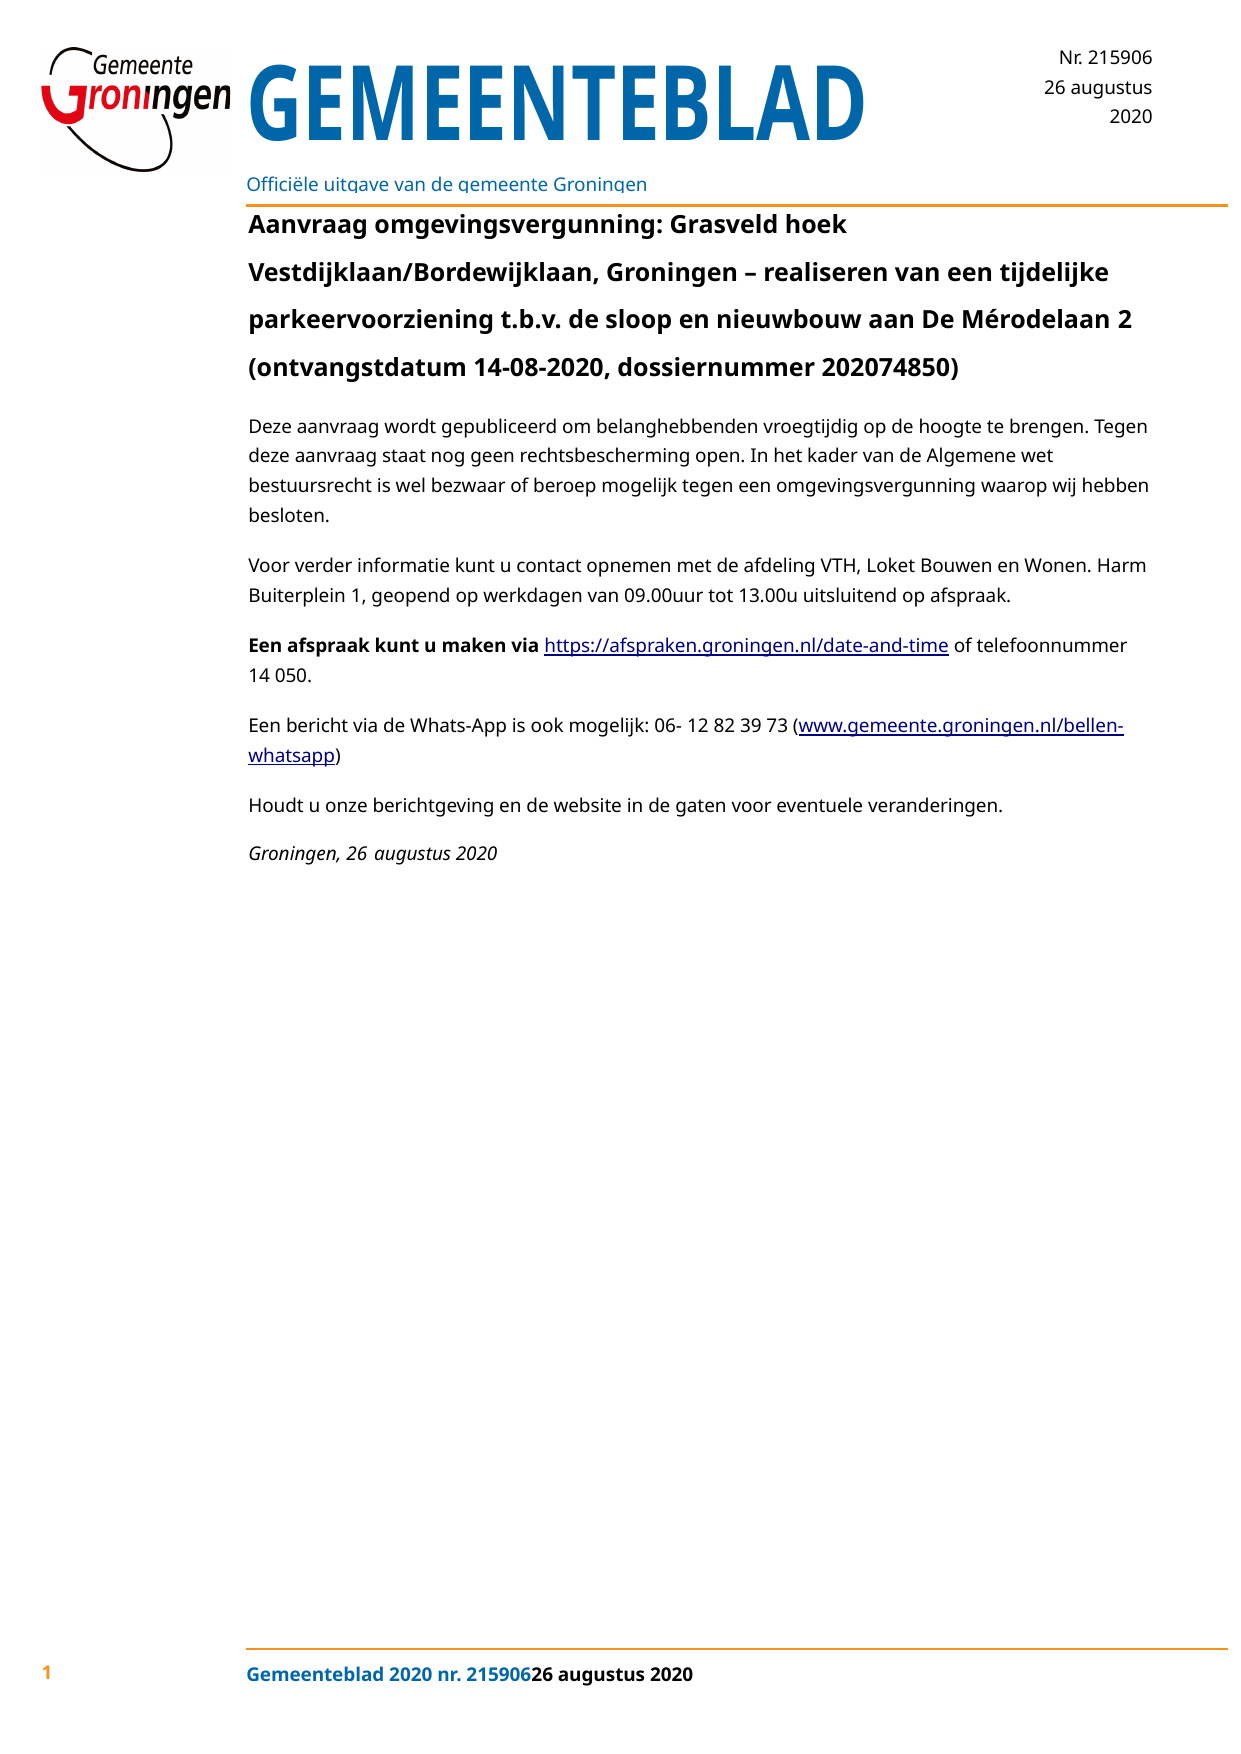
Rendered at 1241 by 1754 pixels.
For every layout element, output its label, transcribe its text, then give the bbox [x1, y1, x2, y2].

picture [41, 47, 231, 172]
text Een afspraak kunt u maken via https://afspraken.groningen.nl/date-and-time of telefoonnummer 14 050. [248, 632, 1152, 688]
text Aanvraag omgevingsvergunning: Grasveld hoek Vestdijklaan/Bordewijklaan, Groningen – realiseren van een tijdelijke parkeervoorziening t.b.v. de sloop en nieuwbouw aan De Mérodelaan 2 (ontvangstdatum 14-08-2020, dossiernummer 202074850) [248, 207, 1152, 384]
text Houdt u onze berichtgeving en de website in de gaten voor eventuele veranderingen. [248, 792, 1152, 818]
text Voor verder informatie kunt u contact opnemen met de afdeling VTH, Loket Bouwen en Wonen. Harm Buiterplein 1, geopend op werkdagen van 09.00uur tot 13.00u uitsluitend op afspraak. [248, 552, 1152, 608]
text Een bericht via de Whats-App is ook mogelijk: 06- 12 82 39 73 (www.gemeente.groningen.nl/bellen-whatsapp) [248, 712, 1152, 768]
text Groningen, 26 augustus 2020 [248, 840, 1152, 866]
text Deze aanvraag wordt gepubliceerd om belanghebbenden vroegtijdig op de hoogte te brengen. Tegen deze aanvraag staat nog geen rechtsbescherming open. In het kader van de Algemene wet bestuursrecht is wel bezwaar of beroep mogelijk tegen een omgevingsvergunning waarop wij hebben besloten. [248, 413, 1152, 528]
